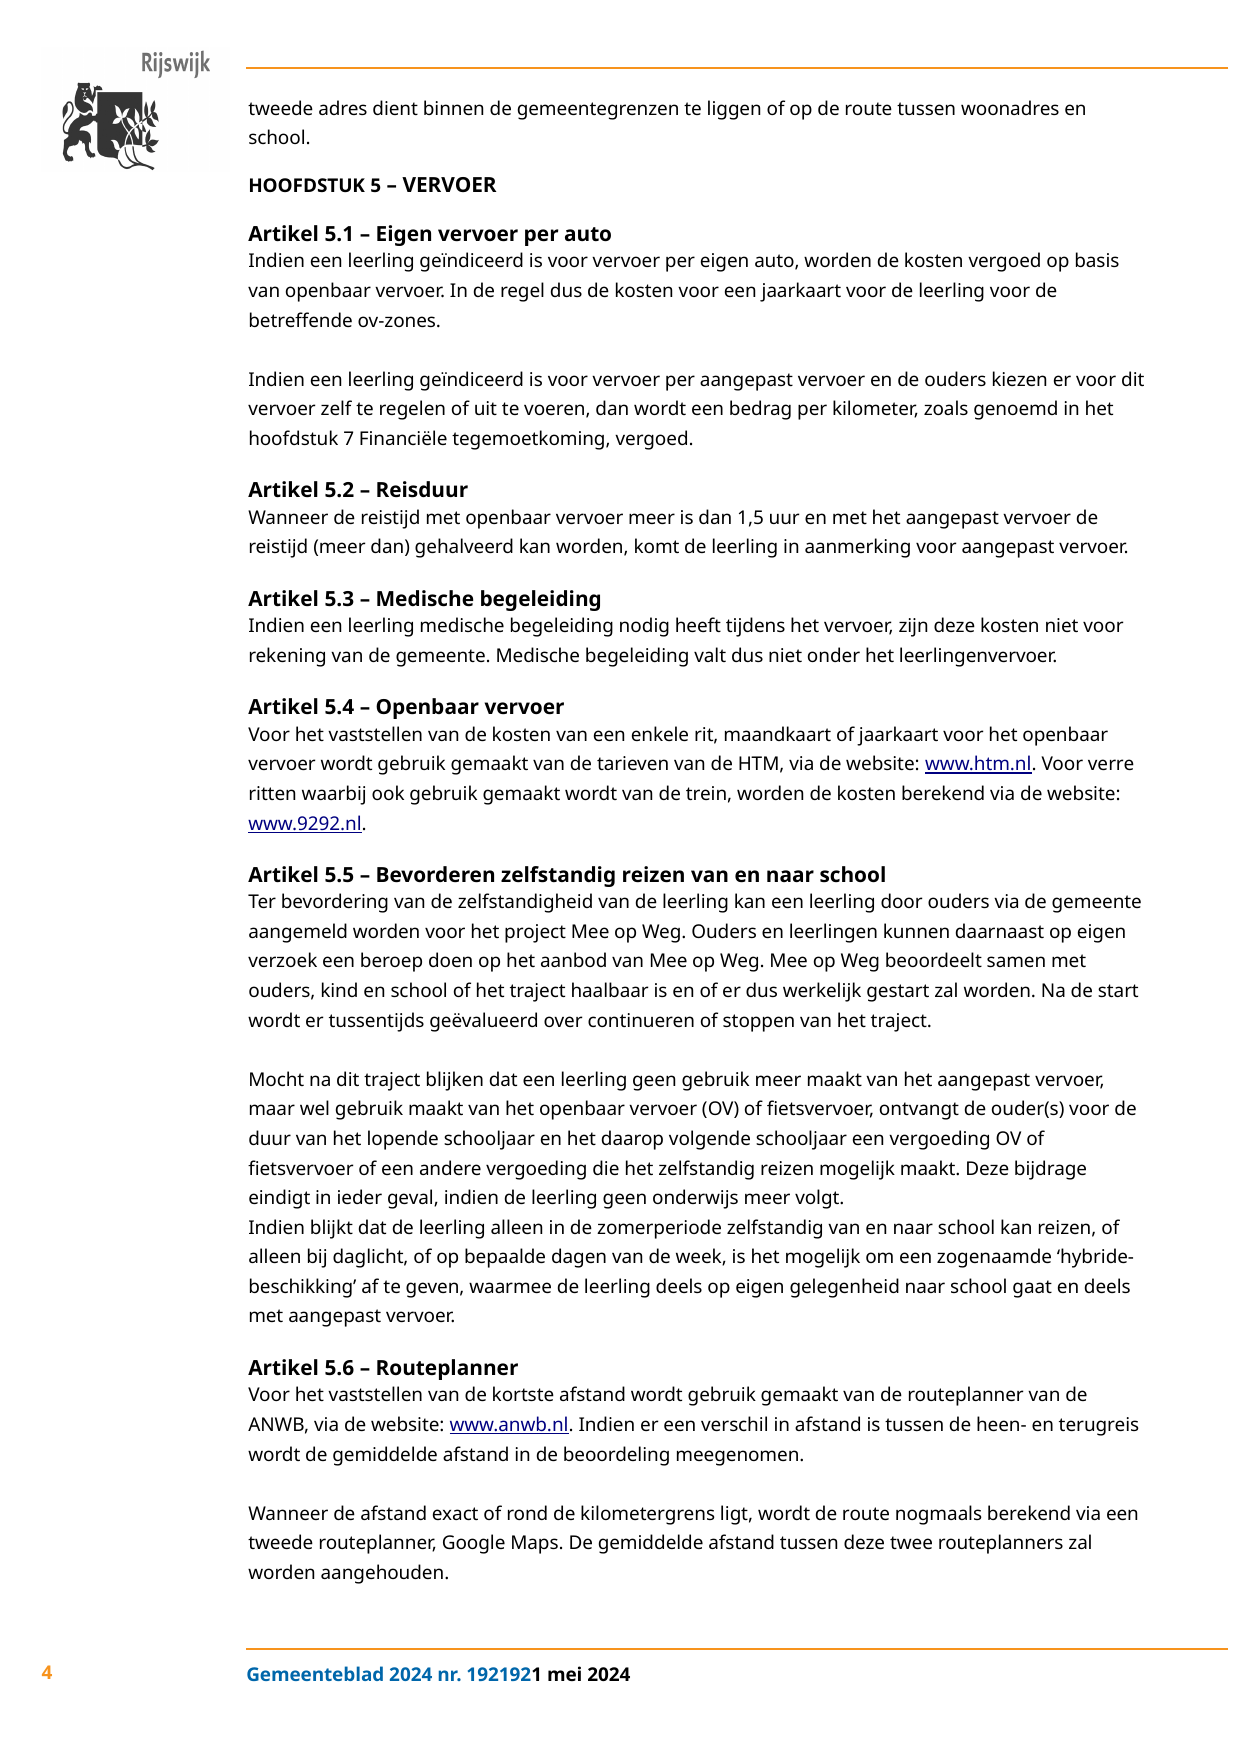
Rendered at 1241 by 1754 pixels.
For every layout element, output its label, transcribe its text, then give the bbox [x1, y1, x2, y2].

text Indien blijkt dat de leerling alleen in de zomerperiode zelfstandig van en naar school kan reizen, of alleen bij daglicht, of op bepaalde dagen van de week, is het mogelijk om een zogenaamde ‘hybride-beschikking’ af te geven, waarmee de leerling deels op eigen gelegenheid naar school gaat en deels met aangepast vervoer. [248, 1214, 1152, 1328]
text Artikel 5.5 – Bevorderen zelfstandig reizen van en naar school [248, 860, 1152, 888]
text Voor het vaststellen van de kosten van een enkele rit, maandkaart of jaarkaart voor het openbaar vervoer wordt gebruik gemaakt van de tarieven van de HTM, via de website: www.htm.nl. Voor verre ritten waarbij ook gebruik gemaakt wordt van de trein, worden de kosten berekend via de website: www.9292.nl. [248, 721, 1152, 835]
text Indien een leerling geïndiceerd is voor vervoer per eigen auto, worden de kosten vergoed op basis van openbaar vervoer. In de regel dus de kosten voor een jaarkaart voor de leerling voor de betreffende ov-zones. [248, 248, 1152, 333]
text Indien een leerling medische begeleiding nodig heeft tijdens het vervoer, zijn deze kosten niet voor rekening van de gemeente. Medische begeleiding valt dus niet onder het leerlingenvervoer. [248, 612, 1152, 668]
text Voor het vaststellen van de kortste afstand wordt gebruik gemaakt van de routeplanner van de ANWB, via de website: www.anwb.nl. Indien er een verschil in afstand is tussen de heen- en terugreis wordt de gemiddelde afstand in de beoordeling meegenomen. [248, 1382, 1152, 1466]
text Artikel 5.6 – Routeplanner [248, 1353, 1152, 1382]
text Wanneer de reistijd met openbaar vervoer meer is dan 1,5 uur en met het aangepast vervoer de reistijd (meer dan) gehalveerd kan worden, komt de leerling in aanmerking voor aangepast vervoer. [248, 504, 1152, 559]
text Indien een leerling geïndiceerd is voor vervoer per aangepast vervoer en de ouders kiezen er voor dit vervoer zelf te regelen of uit te voeren, dan wordt een bedrag per kilometer, zoals genoemd in het hoofdstuk 7 Financiële tegemoetkoming, vergoed. [248, 366, 1152, 451]
text Artikel 5.3 – Medische begeleiding [248, 584, 1152, 612]
text Artikel 5.4 – Openbaar vervoer [248, 692, 1152, 721]
text Artikel 5.1 – Eigen vervoer per auto [248, 219, 1152, 248]
picture [41, 47, 231, 172]
text HOOFDSTUK 5 – VERVOER [248, 170, 1152, 198]
text Mocht na dit traject blijken dat een leerling geen gebruik meer maakt van het aangepast vervoer, maar wel gebruik maakt van het openbaar vervoer (OV) of fietsvervoer, ontvangt de ouder(s) voor de duur van het lopende schooljaar en het daarop volgende schooljaar een vergoeding OV of fietsvervoer of een andere vergoeding die het zelfstandig reizen mogelijk maakt. Deze bijdrage eindigt in ieder geval, indien de leerling geen onderwijs meer volgt. [248, 1066, 1152, 1210]
text Wanneer de afstand exact of rond de kilometergrens ligt, wordt de route nogmaals berekend via een tweede routeplanner, Google Maps. De gemiddelde afstand tussen deze twee routeplanners zal worden aangehouden. [248, 1500, 1152, 1585]
text Ter bevordering van de zelfstandigheid van de leerling kan een leerling door ouders via de gemeente aangemeld worden voor het project Mee op Weg. Ouders en leerlingen kunnen daarnaast op eigen verzoek een beroep doen op het aanbod van Mee op Weg. Mee op Weg beoordeelt samen met ouders, kind en school of het traject haalbaar is en of er dus werkelijk gestart zal worden. Na de start wordt er tussentijds geëvalueerd over continueren of stoppen van het traject. [248, 888, 1152, 1033]
text tweede adres dient binnen de gemeentegrenzen te liggen of op de route tussen woonadres en school. [248, 95, 1152, 150]
text Artikel 5.2 – Reisduur [248, 476, 1152, 504]
